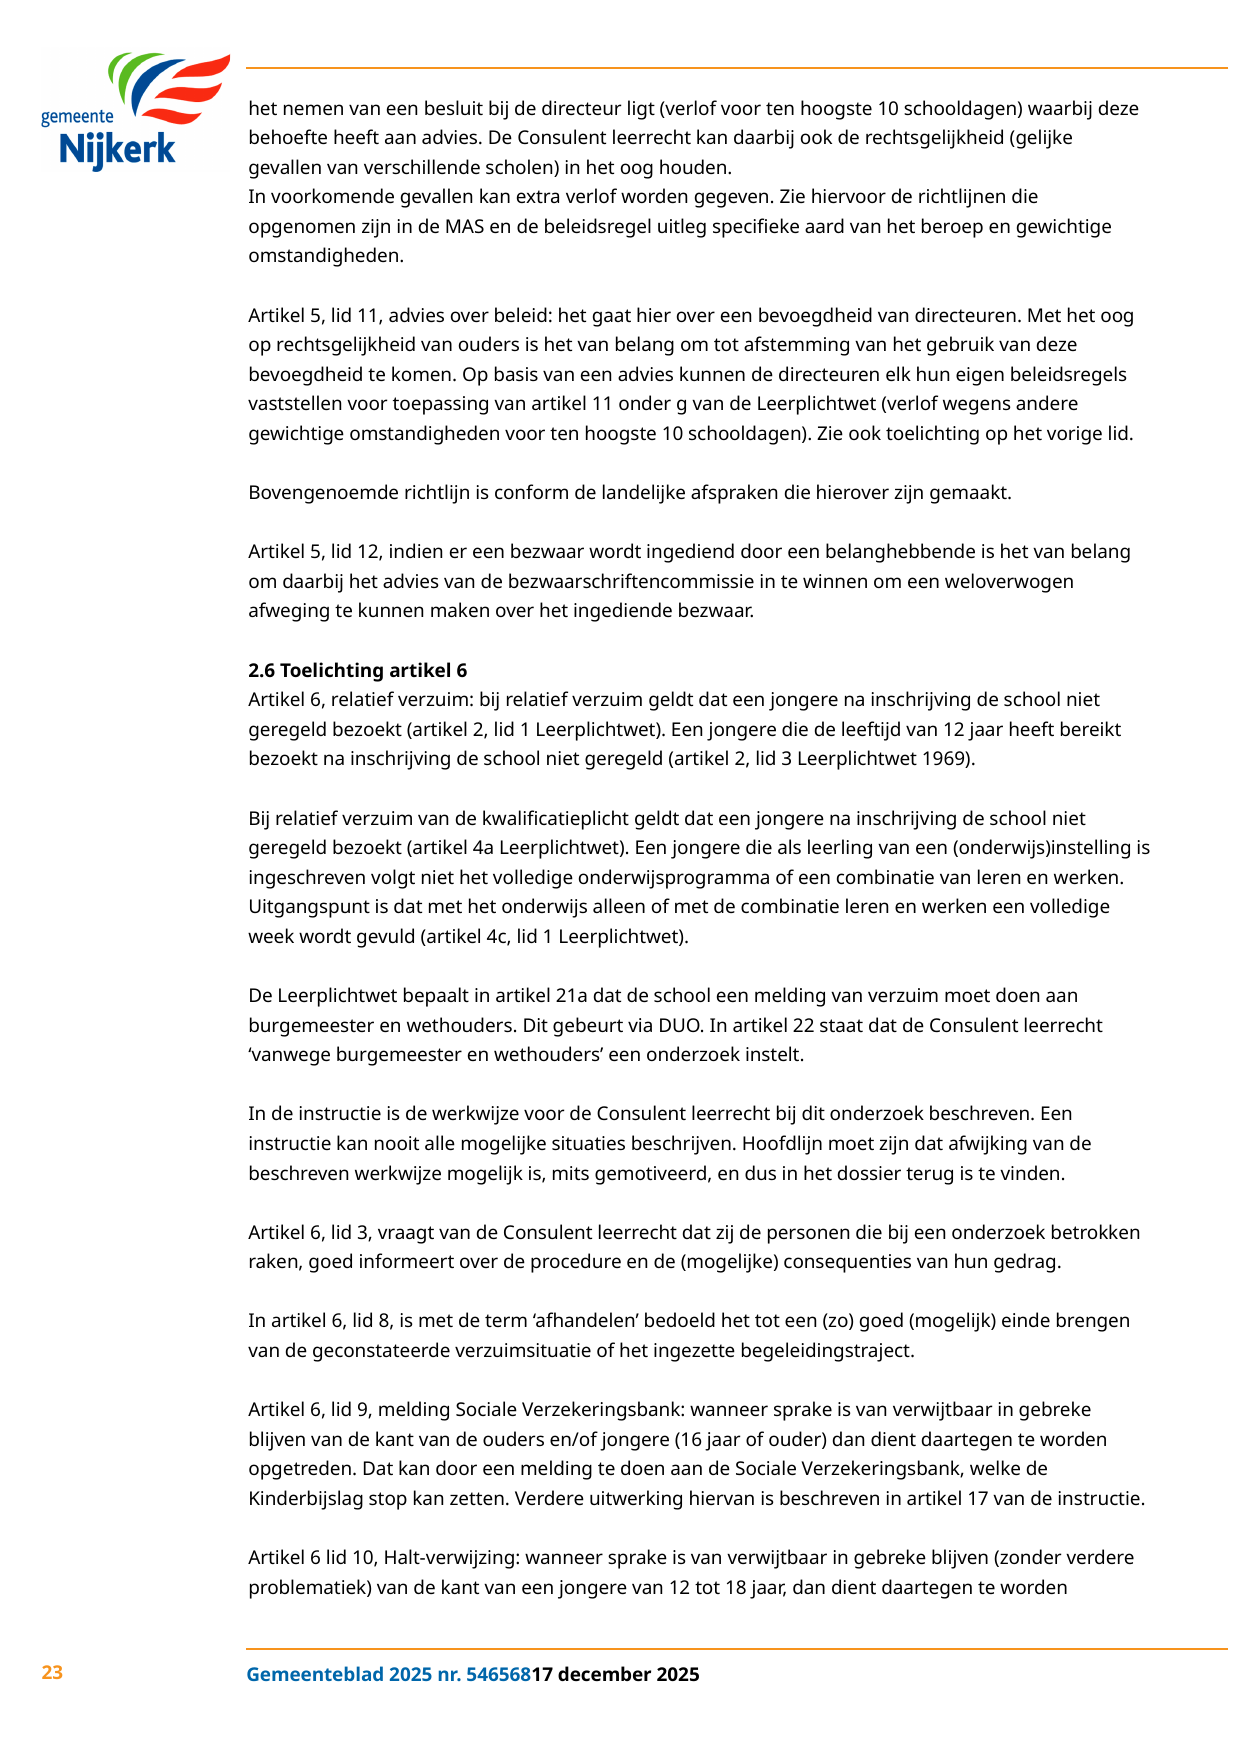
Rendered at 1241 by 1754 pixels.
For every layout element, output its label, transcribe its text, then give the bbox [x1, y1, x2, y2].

picture [41, 47, 231, 172]
text Artikel 5, lid 12, indien er een bezwaar wordt ingediend door een belanghebbende is het van belang om daarbij het advies van de bezwaarschriftencommissie in te winnen om een weloverwogen afweging te kunnen maken over het ingediende bezwaar. [248, 538, 1152, 623]
text Artikel 5, lid 11, advies over beleid: het gaat hier over een bevoegdheid van directeuren. Met het oog op rechtsgelijkheid van ouders is het van belang om tot afstemming van het gebruik van deze bevoegdheid te komen. Op basis van een advies kunnen de directeuren elk hun eigen beleidsregels vaststellen voor toepassing van artikel 11 onder g van de Leerplichtwet (verlof wegens andere gewichtige omstandigheden voor ten hoogste 10 schooldagen). Zie ook toelichting op het vorige lid. [248, 302, 1152, 446]
text Bovengenoemde richtlijn is conform de landelijke afspraken die hierover zijn gemaakt. [248, 479, 1152, 505]
text Bij relatief verzuim van de kwalificatieplicht geldt dat een jongere na inschrijving de school niet geregeld bezoekt (artikel 4a Leerplichtwet). Een jongere die als leerling van een (onderwijs)instelling is ingeschreven volgt niet het volledige onderwijsprogramma of een combinatie van leren en werken. Uitgangspunt is dat met het onderwijs alleen of met de combinatie leren en werken een volledige week wordt gevuld (artikel 4c, lid 1 Leerplichtwet). [248, 805, 1152, 949]
text In de instructie is de werkwijze voor de Consulent leerrecht bij dit onderzoek beschreven. Een instructie kan nooit alle mogelijke situaties beschrijven. Hoofdlijn moet zijn dat afwijking van de beschreven werkwijze mogelijk is, mits gemotiveerd, en dus in het dossier terug is te vinden. [248, 1101, 1152, 1186]
text Artikel 6 lid 10, Halt-verwijzing: wanneer sprake is van verwijtbaar in gebreke blijven (zonder verdere problematiek) van de kant van een jongere van 12 tot 18 jaar, dan dient daartegen te worden [248, 1544, 1152, 1600]
text het nemen van een besluit bij de directeur ligt (verlof voor ten hoogste 10 schooldagen) waarbij deze behoefte heeft aan advies. De Consulent leerrecht kan daarbij ook de rechtsgelijkheid (gelijke gevallen van verschillende scholen) in het oog houden. [248, 95, 1152, 180]
text In artikel 6, lid 8, is met de term ‘afhandelen’ bedoeld het tot een (zo) goed (mogelijk) einde brengen van de geconstateerde verzuimsituatie of het ingezette begeleidingstraject. [248, 1308, 1152, 1363]
text De Leerplichtwet bepaalt in artikel 21a dat de school een melding van verzuim moet doen aan burgemeester en wethouders. Dit gebeurt via DUO. In artikel 22 staat dat de Consulent leerrecht ‘vanwege burgemeester en wethouders’ een onderzoek instelt. [248, 982, 1152, 1067]
text Artikel 6, lid 3, vraagt van de Consulent leerrecht dat zij de personen die bij een onderzoek betrokken raken, goed informeert over de procedure en de (mogelijke) consequenties van hun gedrag. [248, 1219, 1152, 1274]
text Artikel 6, relatief verzuim: bij relatief verzuim geldt dat een jongere na inschrijving de school niet geregeld bezoekt (artikel 2, lid 1 Leerplichtwet). Een jongere die de leeftijd van 12 jaar heeft bereikt bezoekt na inschrijving de school niet geregeld (artikel 2, lid 3 Leerplichtwet 1969). [248, 686, 1152, 771]
text Artikel 6, lid 9, melding Sociale Verzekeringsbank: wanneer sprake is van verwijtbaar in gebreke blijven van de kant van de ouders en/of jongere (16 jaar of ouder) dan dient daartegen te worden opgetreden. Dat kan door een melding te doen aan de Sociale Verzekeringsbank, welke de Kinderbijslag stop kan zetten. Verdere uitwerking hiervan is beschreven in artikel 17 van de instructie. [248, 1396, 1152, 1511]
text In voorkomende gevallen kan extra verlof worden gegeven. Zie hiervoor de richtlijnen die opgenomen zijn in de MAS en de beleidsregel uitleg specifieke aard van het beroep en gewichtige omstandigheden. [248, 183, 1152, 268]
text 2.6 Toelichting artikel 6 [248, 657, 1152, 683]
